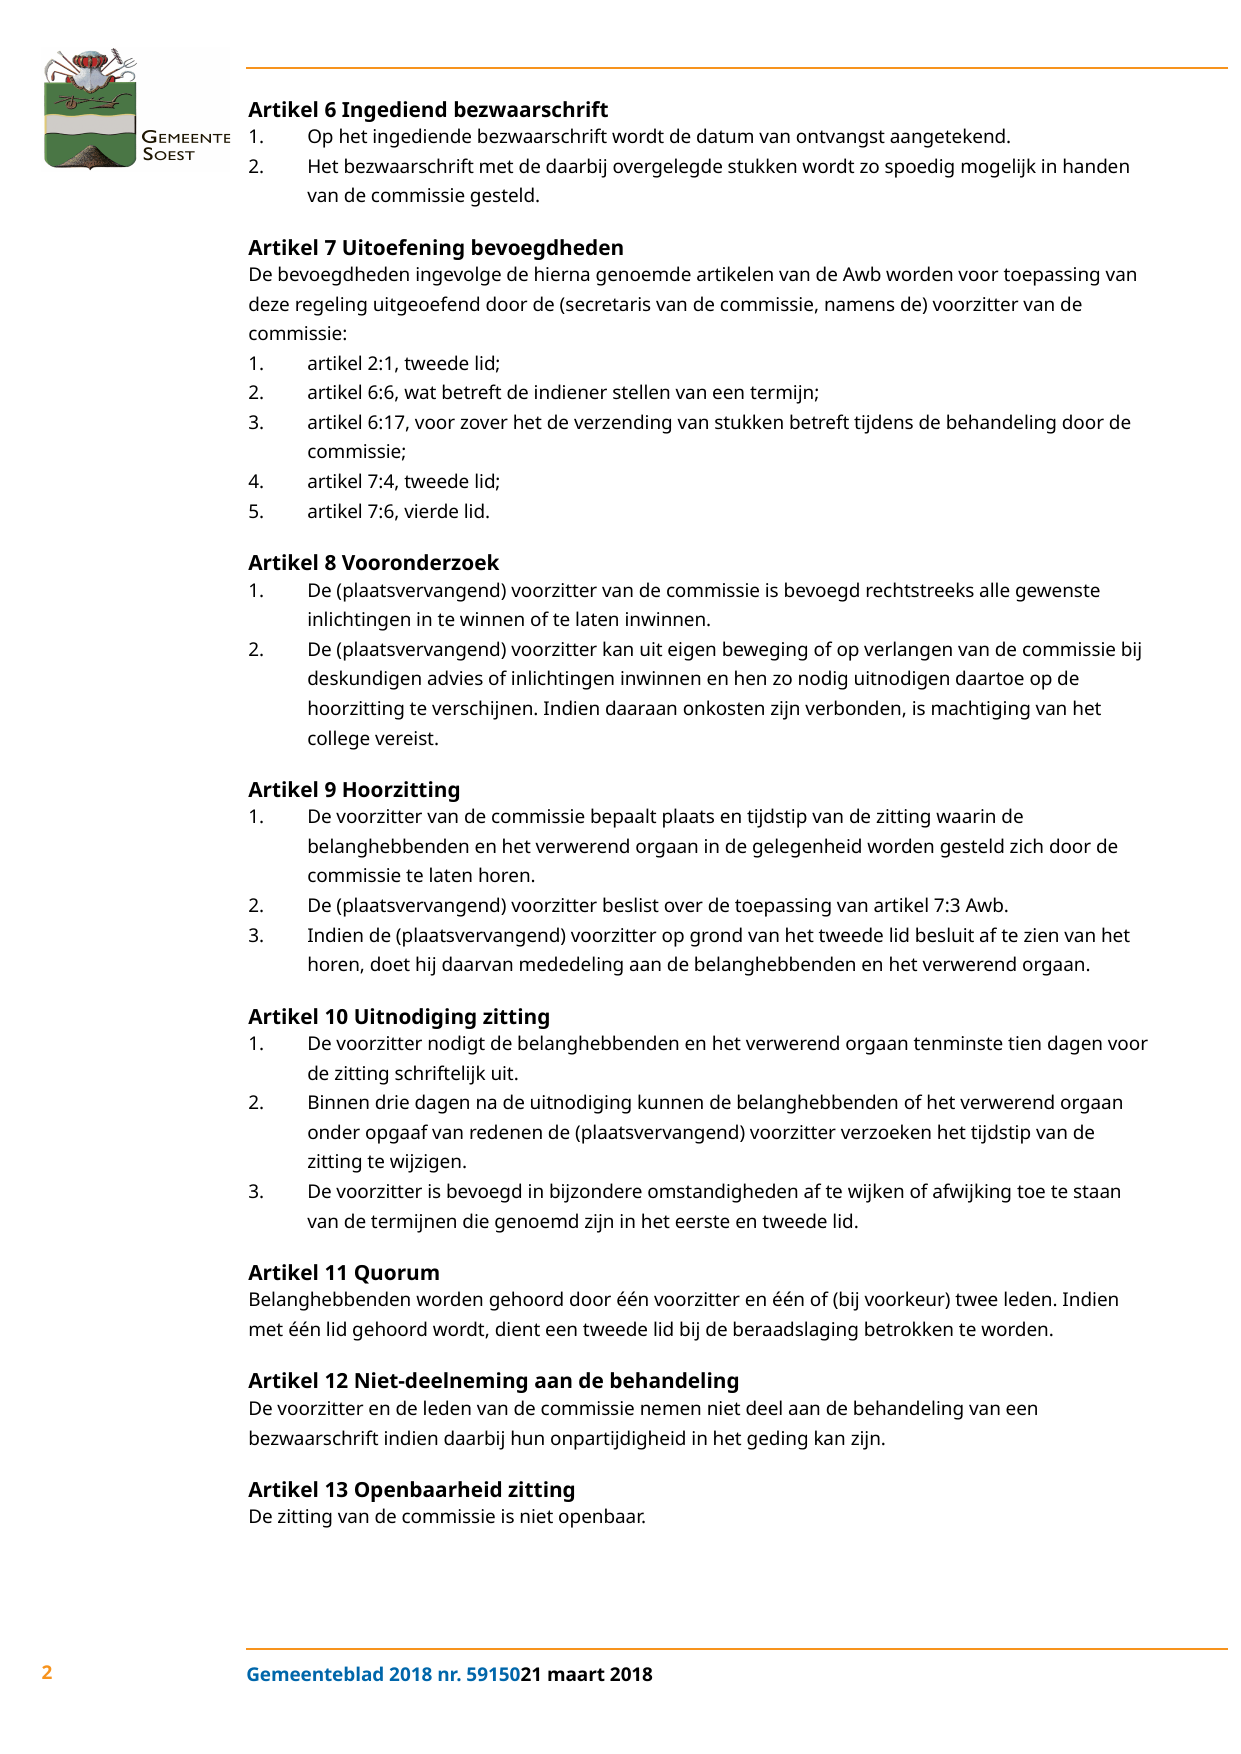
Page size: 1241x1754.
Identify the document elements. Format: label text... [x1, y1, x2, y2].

text Artikel 8 Vooronderzoek [248, 548, 1152, 577]
list artikel 7:6, vierde lid. [248, 498, 1152, 524]
picture [41, 47, 231, 172]
text Artikel 6 Ingediend bezwaarschrift [248, 95, 1152, 123]
list artikel 7:4, tweede lid; [248, 468, 1152, 494]
list De voorzitter nodigt de belanghebbenden en het verwerend orgaan tenminste tien dagen voor de zitting schriftelijk uit. [248, 1030, 1152, 1086]
text De zitting van de commissie is niet openbaar. [248, 1503, 1152, 1529]
list Indien de (plaatsvervangend) voorzitter op grond van het tweede lid besluit af te zien van het horen, doet hij daarvan mededeling aan de belanghebbenden en het verwerend orgaan. [248, 922, 1152, 977]
text Artikel 12 Niet-deelneming aan de behandeling [248, 1367, 1152, 1395]
text Artikel 7 Uitoefening bevoegdheden [248, 233, 1152, 261]
list Op het ingediende bezwaarschrift wordt de datum van ontvangst aangetekend. [248, 123, 1152, 149]
text Artikel 10 Uitnodiging zitting [248, 1002, 1152, 1030]
list Het bezwaarschrift met de daarbij overgelegde stukken wordt zo spoedig mogelijk in handen van de commissie gesteld. [248, 153, 1152, 208]
list De voorzitter van de commissie bepaalt plaats en tijdstip van de zitting waarin de belanghebbenden en het verwerend orgaan in de gelegenheid worden gesteld zich door de commissie te laten horen. [248, 803, 1152, 888]
list artikel 6:17, voor zover het de verzending van stukken betreft tijdens de behandeling door de commissie; [248, 409, 1152, 464]
text Artikel 13 Openbaarheid zitting [248, 1475, 1152, 1503]
list De (plaatsvervangend) voorzitter van de commissie is bevoegd rechtstreeks alle gewenste inlichtingen in te winnen of te laten inwinnen. [248, 577, 1152, 632]
list De (plaatsvervangend) voorzitter beslist over de toepassing van artikel 7:3 Awb. [248, 892, 1152, 918]
text De voorzitter en de leden van de commissie nemen niet deel aan de behandeling van een bezwaarschrift indien daarbij hun onpartijdigheid in het geding kan zijn. [248, 1395, 1152, 1450]
list Binnen drie dagen na de uitnodiging kunnen de belanghebbenden of het verwerend orgaan onder opgaaf van redenen de (plaatsvervangend) voorzitter verzoeken het tijdstip van de zitting te wijzigen. [248, 1089, 1152, 1174]
text Artikel 9 Hoorzitting [248, 775, 1152, 803]
list artikel 2:1, tweede lid; [248, 350, 1152, 376]
list De voorzitter is bevoegd in bijzondere omstandigheden af te wijken of afwijking toe te staan van de termijnen die genoemd zijn in het eerste en tweede lid. [248, 1178, 1152, 1233]
text De bevoegdheden ingevolge de hierna genoemde artikelen van de Awb worden voor toepassing van deze regeling uitgeoefend door de (secretaris van de commissie, namens de) voorzitter van de commissie: [248, 261, 1152, 346]
list De (plaatsvervangend) voorzitter kan uit eigen beweging of op verlangen van de commissie bij deskundigen advies of inlichtingen inwinnen en hen zo nodig uitnodigen daartoe op de hoorzitting te verschijnen. Indien daaraan onkosten zijn verbonden, is machtiging van het college vereist. [248, 636, 1152, 750]
list artikel 6:6, wat betreft de indiener stellen van een termijn; [248, 379, 1152, 405]
text Belanghebbenden worden gehoord door één voorzitter en één of (bij voorkeur) twee leden. Indien met één lid gehoord wordt, dient een tweede lid bij de beraadslaging betrokken te worden. [248, 1287, 1152, 1342]
text Artikel 11 Quorum [248, 1258, 1152, 1287]
